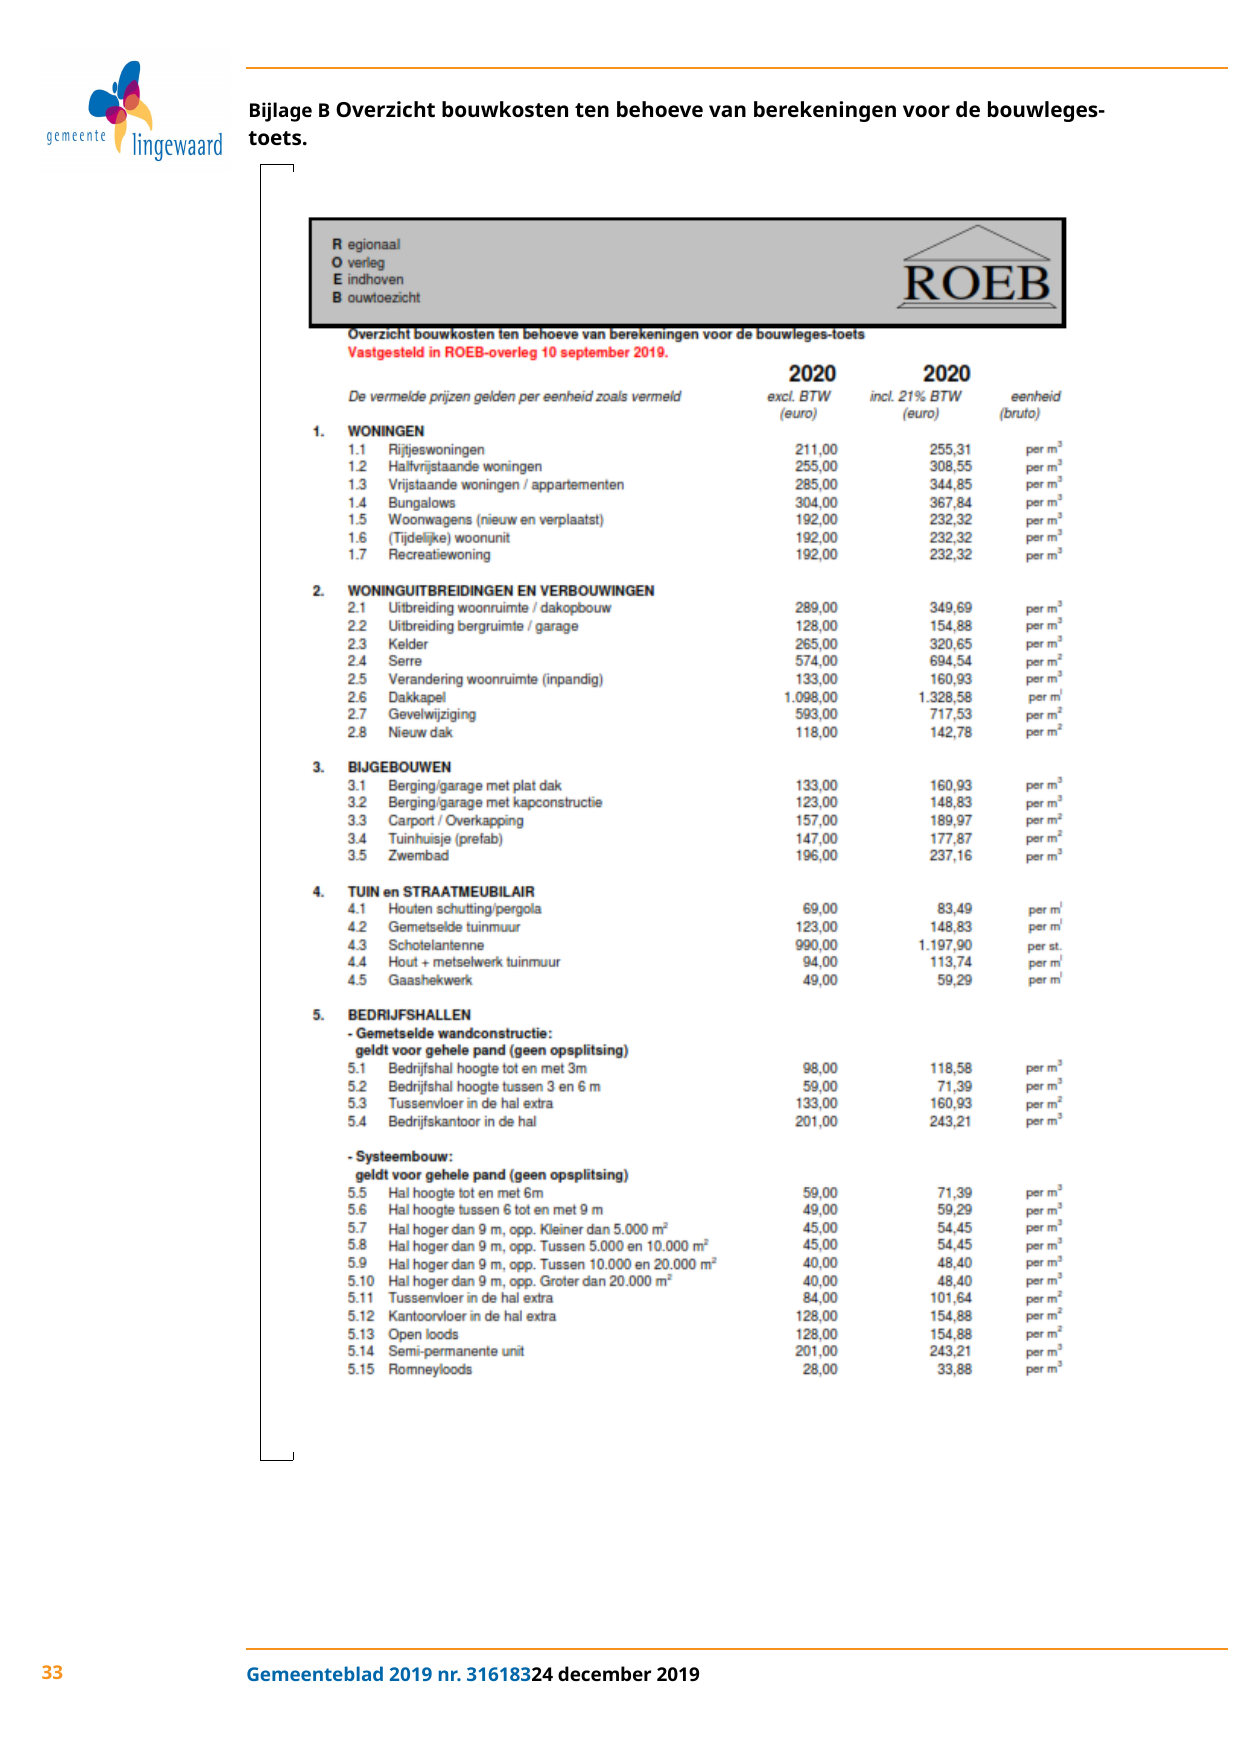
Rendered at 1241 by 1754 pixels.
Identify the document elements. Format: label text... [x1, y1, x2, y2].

picture [41, 47, 231, 172]
picture [268, 172, 1173, 1452]
text Bijlage B Overzicht bouwkosten ten behoeve van berekeningen voor de bouwleges-toets. [248, 95, 1152, 152]
